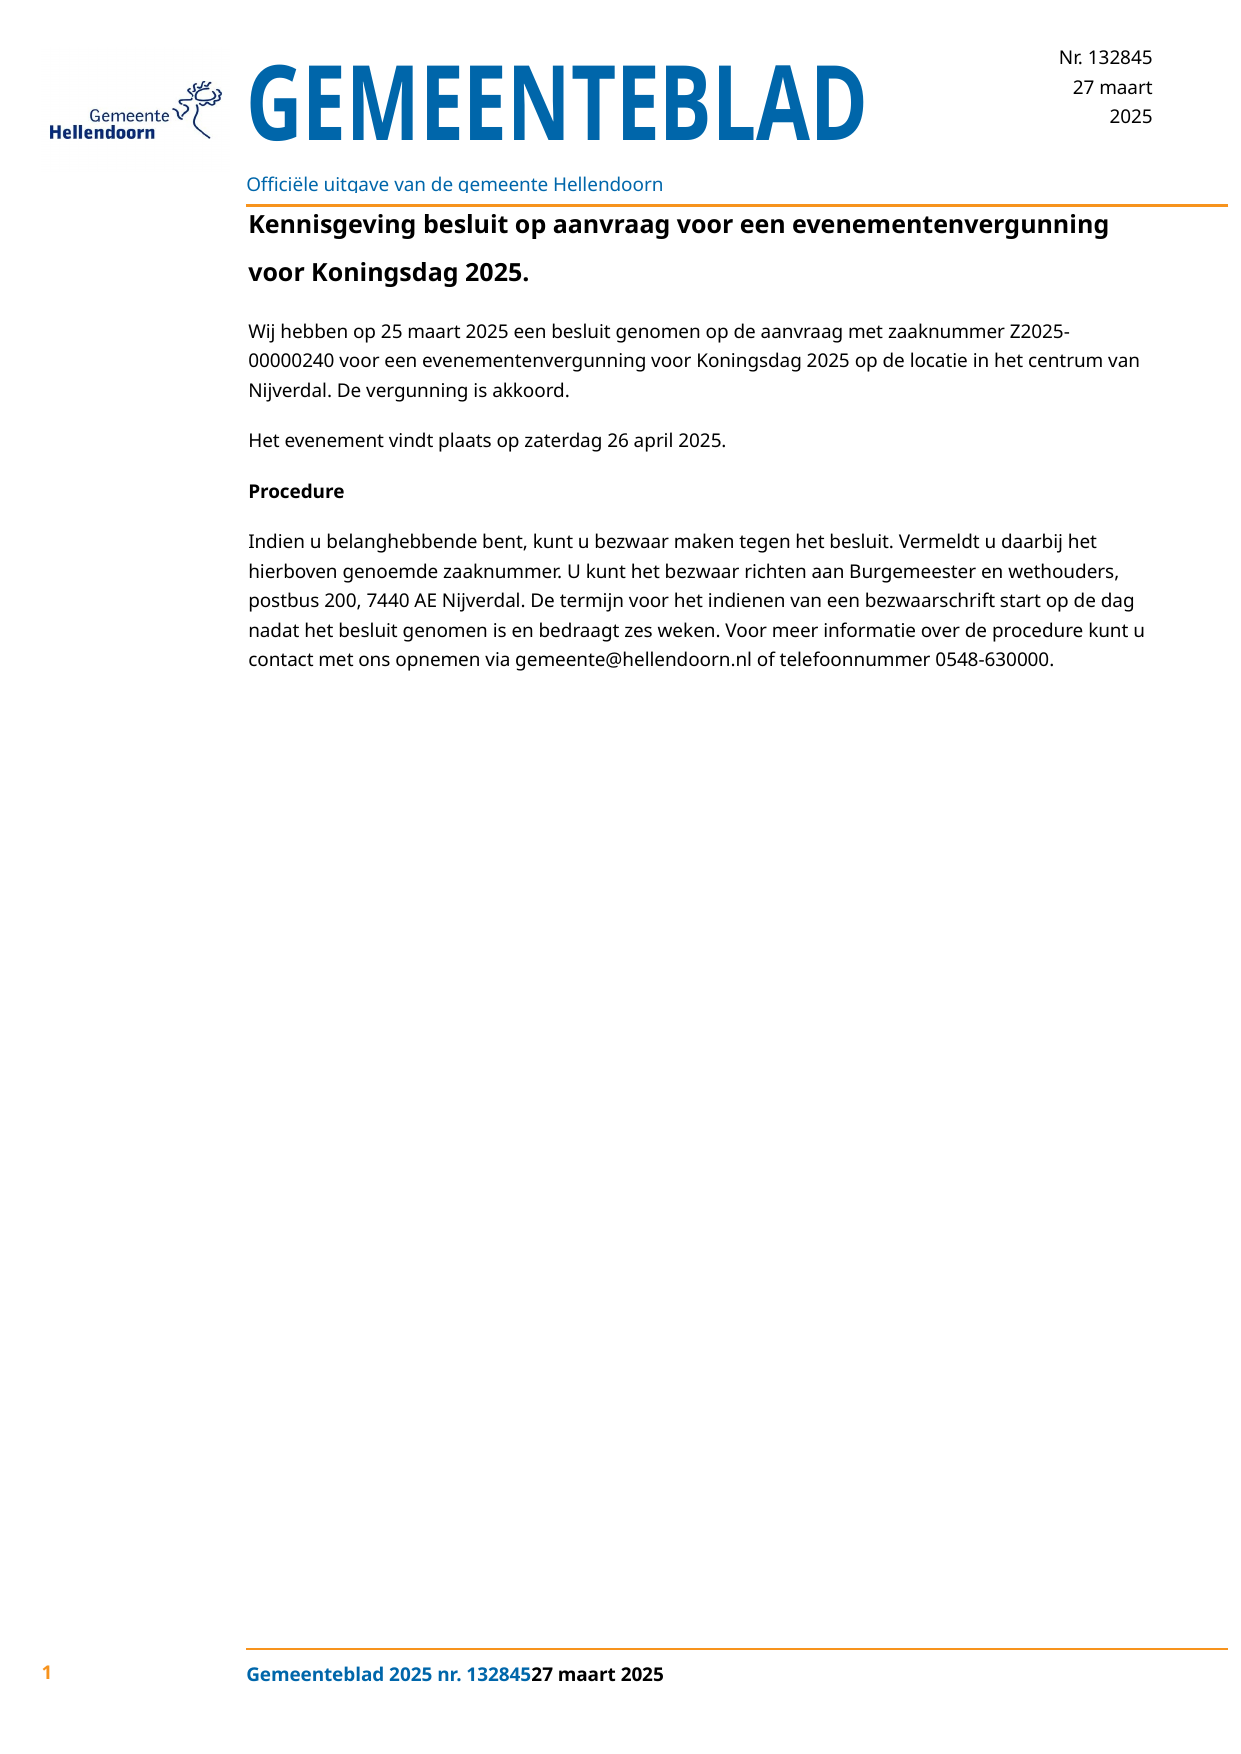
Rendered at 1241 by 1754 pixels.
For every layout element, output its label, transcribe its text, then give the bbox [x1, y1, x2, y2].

text Kennisgeving besluit op aanvraag voor een evenementenvergunning voor Koningsdag 2025. [248, 207, 1152, 288]
text Het evenement vindt plaats op zaterdag 26 april 2025. [248, 427, 1152, 453]
text Procedure [248, 478, 1152, 504]
text Wij hebben op 25 maart 2025 een besluit genomen op de aanvraag met zaaknummer Z2025-00000240 voor een evenementenvergunning voor Koningsdag 2025 op de locatie in het centrum van Nijverdal. De vergunning is akkoord. [248, 318, 1152, 403]
picture [41, 47, 231, 172]
text Indien u belanghebbende bent, kunt u bezwaar maken tegen het besluit. Vermeldt u daarbij het hierboven genoemde zaaknummer. U kunt het bezwaar richten aan Burgemeester en wethouders, postbus 200, 7440 AE Nijverdal. De termijn voor het indienen van een bezwaarschrift start op de dag nadat het besluit genomen is en bedraagt zes weken. Voor meer informatie over de procedure kunt u contact met ons opnemen via gemeente@hellendoorn.nl of telefoonnummer 0548-630000. [248, 528, 1152, 672]
